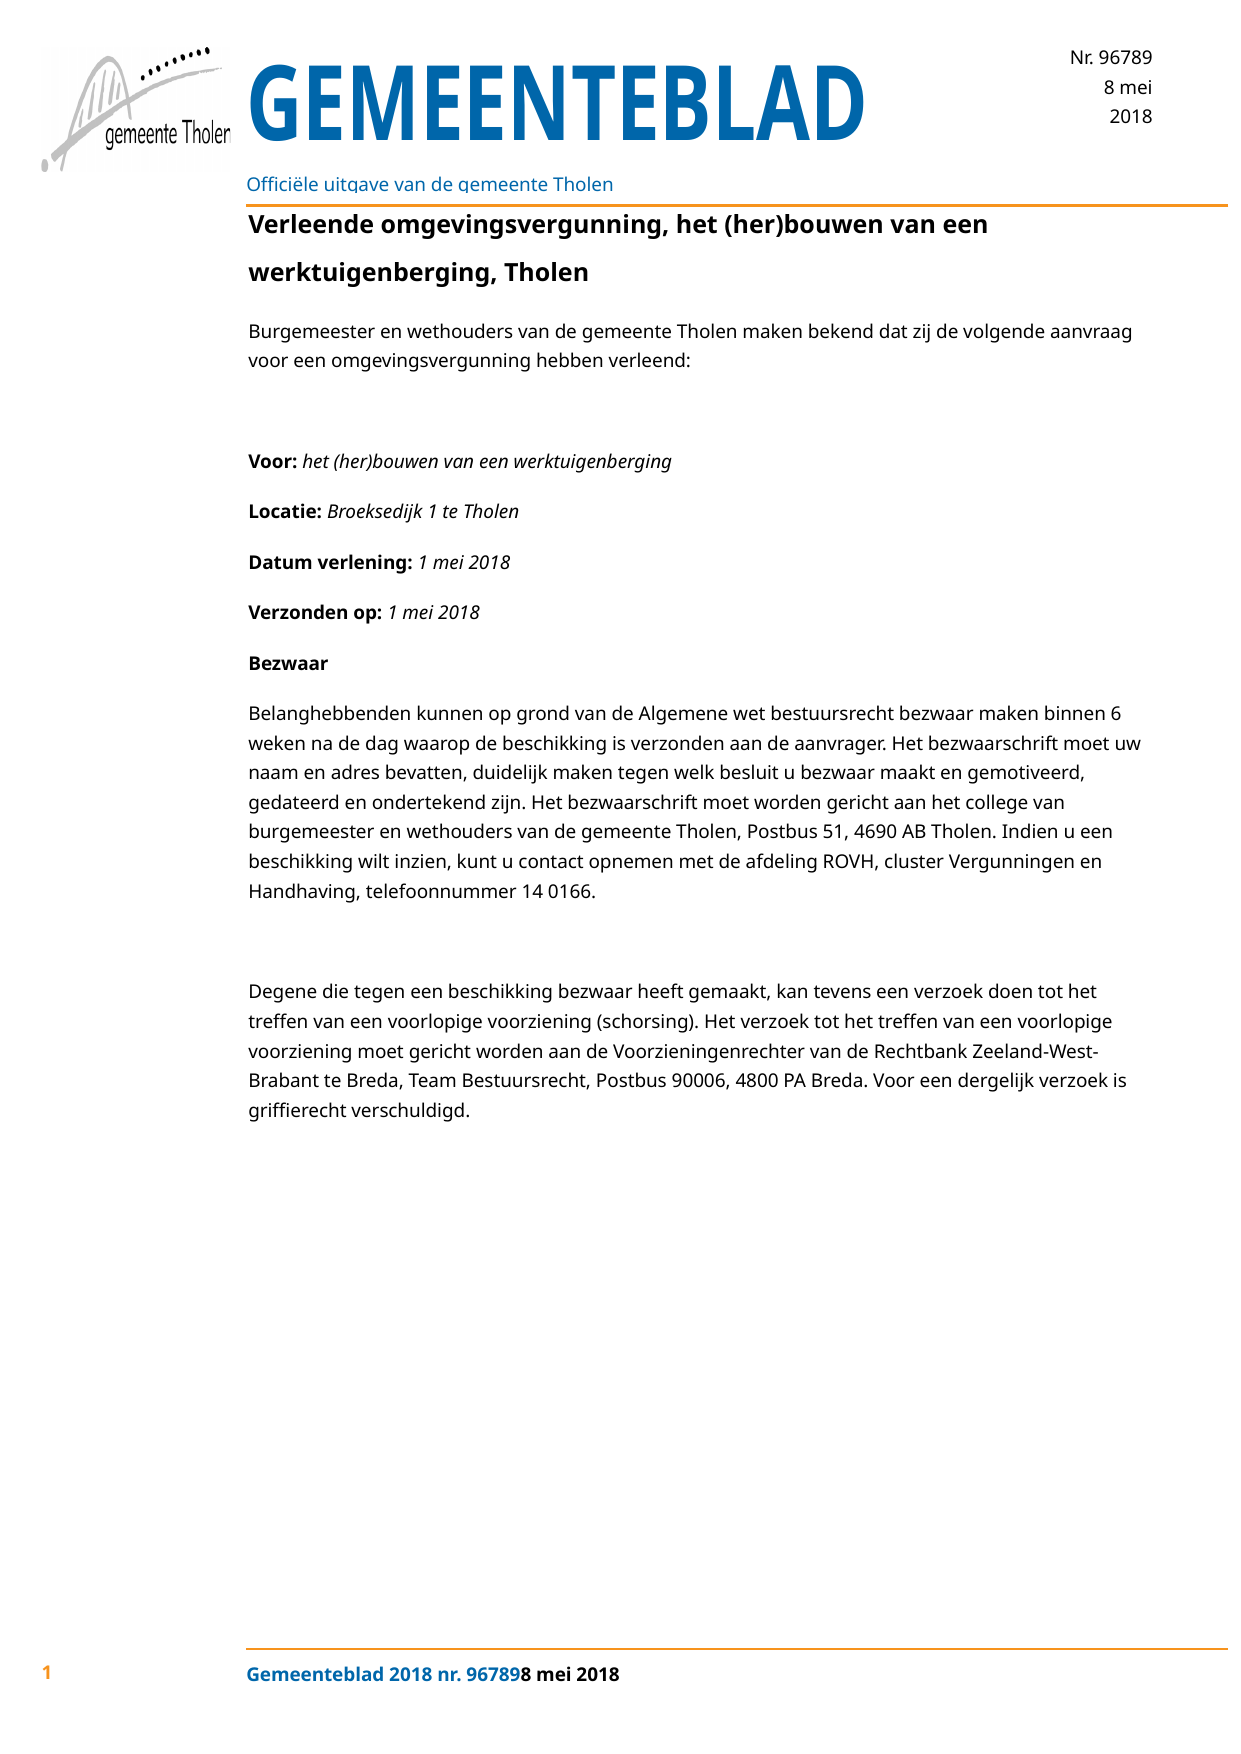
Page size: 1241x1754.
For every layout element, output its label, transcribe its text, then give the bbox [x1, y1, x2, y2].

text Belanghebbenden kunnen op grond van de Algemene wet bestuursrecht bezwaar maken binnen 6 weken na de dag waarop de beschikking is verzonden aan de aanvrager. Het bezwaarschrift moet uw naam en adres bevatten, duidelijk maken tegen welk besluit u bezwaar maakt en gemotiveerd, gedateerd en ondertekend zijn. Het bezwaarschrift moet worden gericht aan het college van burgemeester en wethouders van de gemeente Tholen, Postbus 51, 4690 AB Tholen. Indien u een beschikking wilt inzien, kunt u contact opnemen met de afdeling ROVH, cluster Vergunningen en Handhaving, telefoonnummer 14 0166. [248, 700, 1152, 904]
text Locatie: Broeksedijk 1 te Tholen [248, 499, 1152, 524]
text Bezwaar [248, 650, 1152, 676]
text Burgemeester en wethouders van de gemeente Tholen maken bekend dat zij de volgende aanvraag voor een omgevingsvergunning hebben verleend: [248, 318, 1152, 373]
text Degene die tegen een beschikking bezwaar heeft gemaakt, kan tevens een verzoek doen tot het treffen van een voorlopige voorziening (schorsing). Het verzoek tot het treffen van een voorlopige voorziening moet gericht worden aan de Voorzieningenrechter van de Rechtbank Zeeland-West-Brabant te Breda, Team Bestuursrecht, Postbus 90006, 4800 PA Breda. Voor een dergelijk verzoek is griffierecht verschuldigd. [248, 979, 1152, 1123]
text Verleende omgevingsvergunning, het (her)bouwen van een werktuigenberging, Tholen [248, 207, 1152, 288]
text Voor: het (her)bouwen van een werktuigenberging [248, 448, 1152, 474]
text Verzonden op: 1 mei 2018 [248, 599, 1152, 625]
text Datum verlening: 1 mei 2018 [248, 549, 1152, 575]
picture [41, 47, 231, 172]
